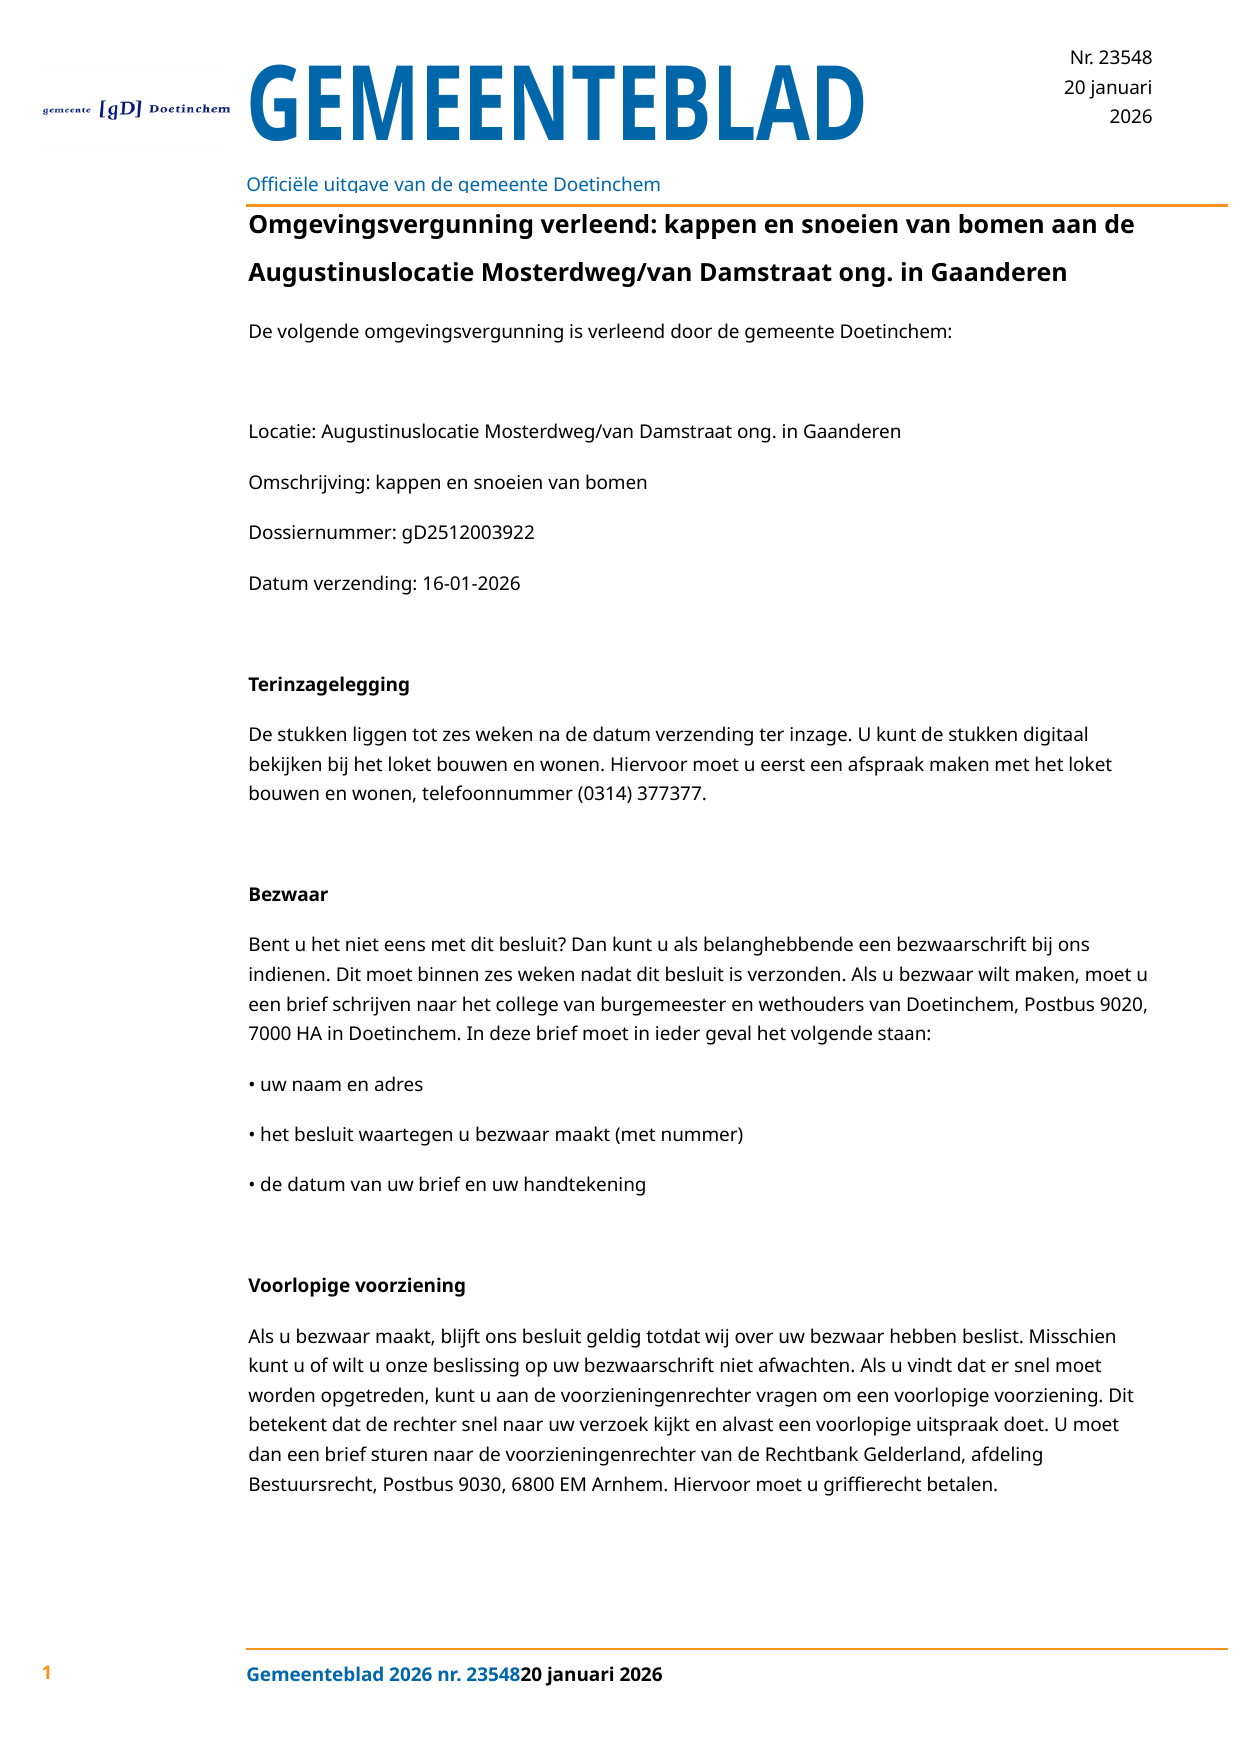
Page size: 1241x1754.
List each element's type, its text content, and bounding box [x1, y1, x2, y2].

text Terinzagelegging [248, 671, 1152, 697]
text Bent u het niet eens met dit besluit? Dan kunt u als belanghebbende een bezwaarschrift bij ons indienen. Dit moet binnen zes weken nadat dit besluit is verzonden. Als u bezwaar wilt maken, moet u een brief schrijven naar het college van burgemeester en wethouders van Doetinchem, Postbus 9020, 7000 HA in Doetinchem. In deze brief moet in ieder geval het volgende staan: [248, 932, 1152, 1046]
picture [41, 47, 231, 172]
text Datum verzending: 16-01-2026 [248, 570, 1152, 596]
text De volgende omgevingsvergunning is verleend door de gemeente Doetinchem: [248, 318, 1152, 344]
text Locatie: Augustinuslocatie Mosterdweg/van Damstraat ong. in Gaanderen [248, 419, 1152, 444]
text De stukken liggen tot zes weken na de datum verzending ter inzage. U kunt de stukken digitaal bekijken bij het loket bouwen en wonen. Hiervoor moet u eerst een afspraak maken met het loket bouwen en wonen, telefoonnummer (0314) 377377. [248, 721, 1152, 806]
text Voorlopige voorziening [248, 1272, 1152, 1298]
text • de datum van uw brief en uw handtekening [248, 1172, 1152, 1197]
text Als u bezwaar maakt, blijft ons besluit geldig totdat wij over uw bezwaar hebben beslist. Misschien kunt u of wilt u onze beslissing op uw bezwaarschrift niet afwachten. Als u vindt dat er snel moet worden opgetreden, kunt u aan de voorzieningenrechter vragen om een voorlopige voorziening. Dit betekent dat de rechter snel naar uw verzoek kijkt en alvast een voorlopige uitspraak doet. U moet dan een brief sturen naar de voorzieningenrechter van de Rechtbank Gelderland, afdeling Bestuursrecht, Postbus 9030, 6800 EM Arnhem. Hiervoor moet u griffierecht betalen. [248, 1323, 1152, 1497]
text Bezwaar [248, 881, 1152, 907]
text Omschrijving: kappen en snoeien van bomen [248, 469, 1152, 495]
text Dossiernummer: gD2512003922 [248, 519, 1152, 545]
text • uw naam en adres [248, 1071, 1152, 1097]
text • het besluit waartegen u bezwaar maakt (met nummer) [248, 1121, 1152, 1147]
text Omgevingsvergunning verleend: kappen en snoeien van bomen aan de Augustinuslocatie Mosterdweg/van Damstraat ong. in Gaanderen [248, 207, 1152, 288]
